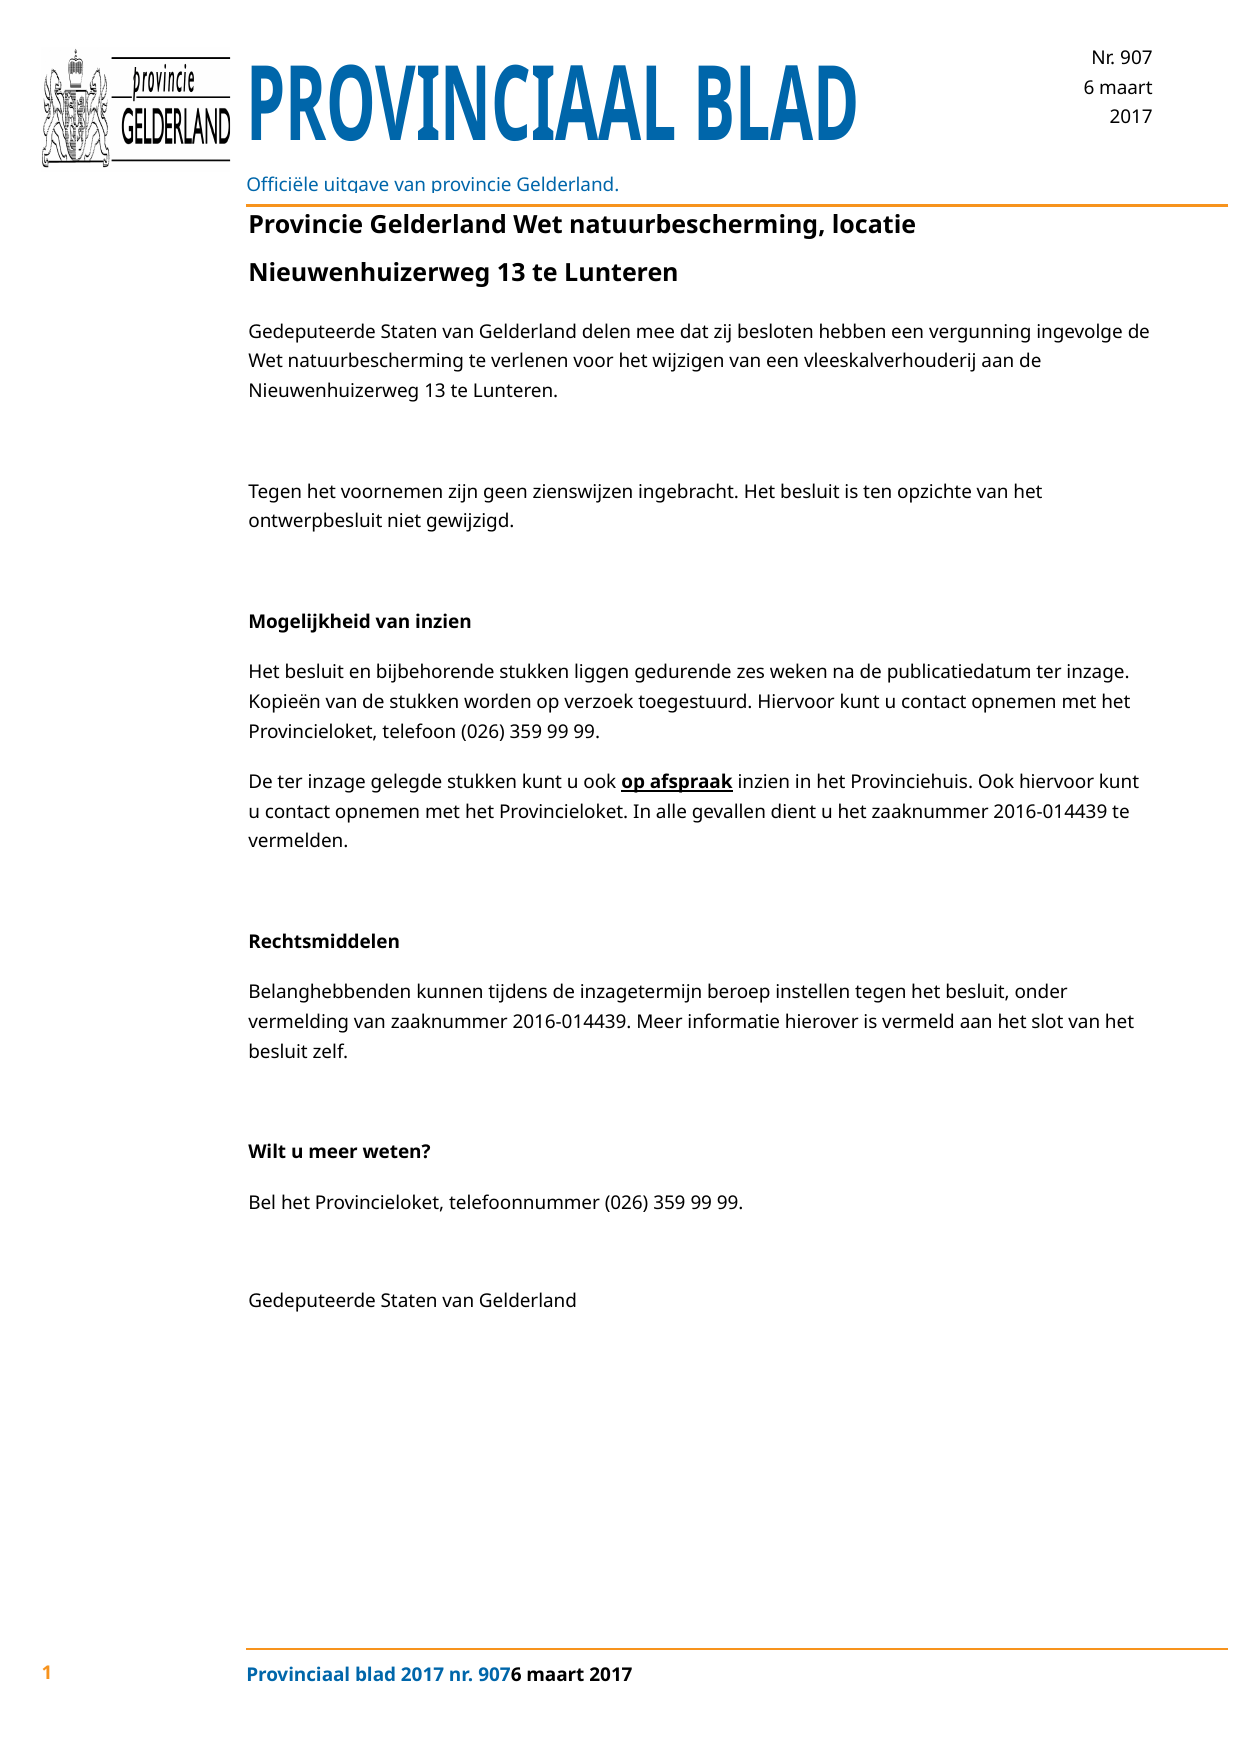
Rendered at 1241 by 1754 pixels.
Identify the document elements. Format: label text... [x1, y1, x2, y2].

text Provincie Gelderland Wet natuurbescherming, locatie Nieuwenhuizerweg 13 te Lunteren [248, 207, 1152, 288]
text Gedeputeerde Staten van Gelderland delen mee dat zij besloten hebben een vergunning ingevolge de Wet natuurbescherming te verlenen voor het wijzigen van een vleeskalverhouderij aan de Nieuwenhuizerweg 13 te Lunteren. [248, 318, 1152, 403]
text Het besluit en bijbehorende stukken liggen gedurende zes weken na de publicatiedatum ter inzage. Kopieën van de stukken worden op verzoek toegestuurd. Hiervoor kunt u contact opnemen met het Provincieloket, telefoon (026) 359 99 99. [248, 659, 1152, 744]
text Wilt u meer weten? [248, 1139, 1152, 1164]
text Rechtsmiddelen [248, 928, 1152, 954]
text Tegen het voornemen zijn geen zienswijzen ingebracht. Het besluit is ten opzichte van het ontwerpbesluit niet gewijzigd. [248, 478, 1152, 533]
picture [41, 47, 231, 172]
text Mogelijkheid van inzien [248, 608, 1152, 634]
text Gedeputeerde Staten van Gelderland [248, 1287, 1152, 1313]
text Belanghebbenden kunnen tijdens de inzagetermijn beroep instellen tegen het besluit, onder vermelding van zaaknummer 2016-014439. Meer informatie hierover is vermeld aan het slot van het besluit zelf. [248, 979, 1152, 1064]
text Bel het Provincieloket, telefoonnummer (026) 359 99 99. [248, 1189, 1152, 1215]
text De ter inzage gelegde stukken kunt u ook op afspraak inzien in het Provinciehuis. Ook hiervoor kunt u contact opnemen met het Provincieloket. In alle gevallen dient u het zaaknummer 2016-014439 te vermelden. [248, 768, 1152, 853]
